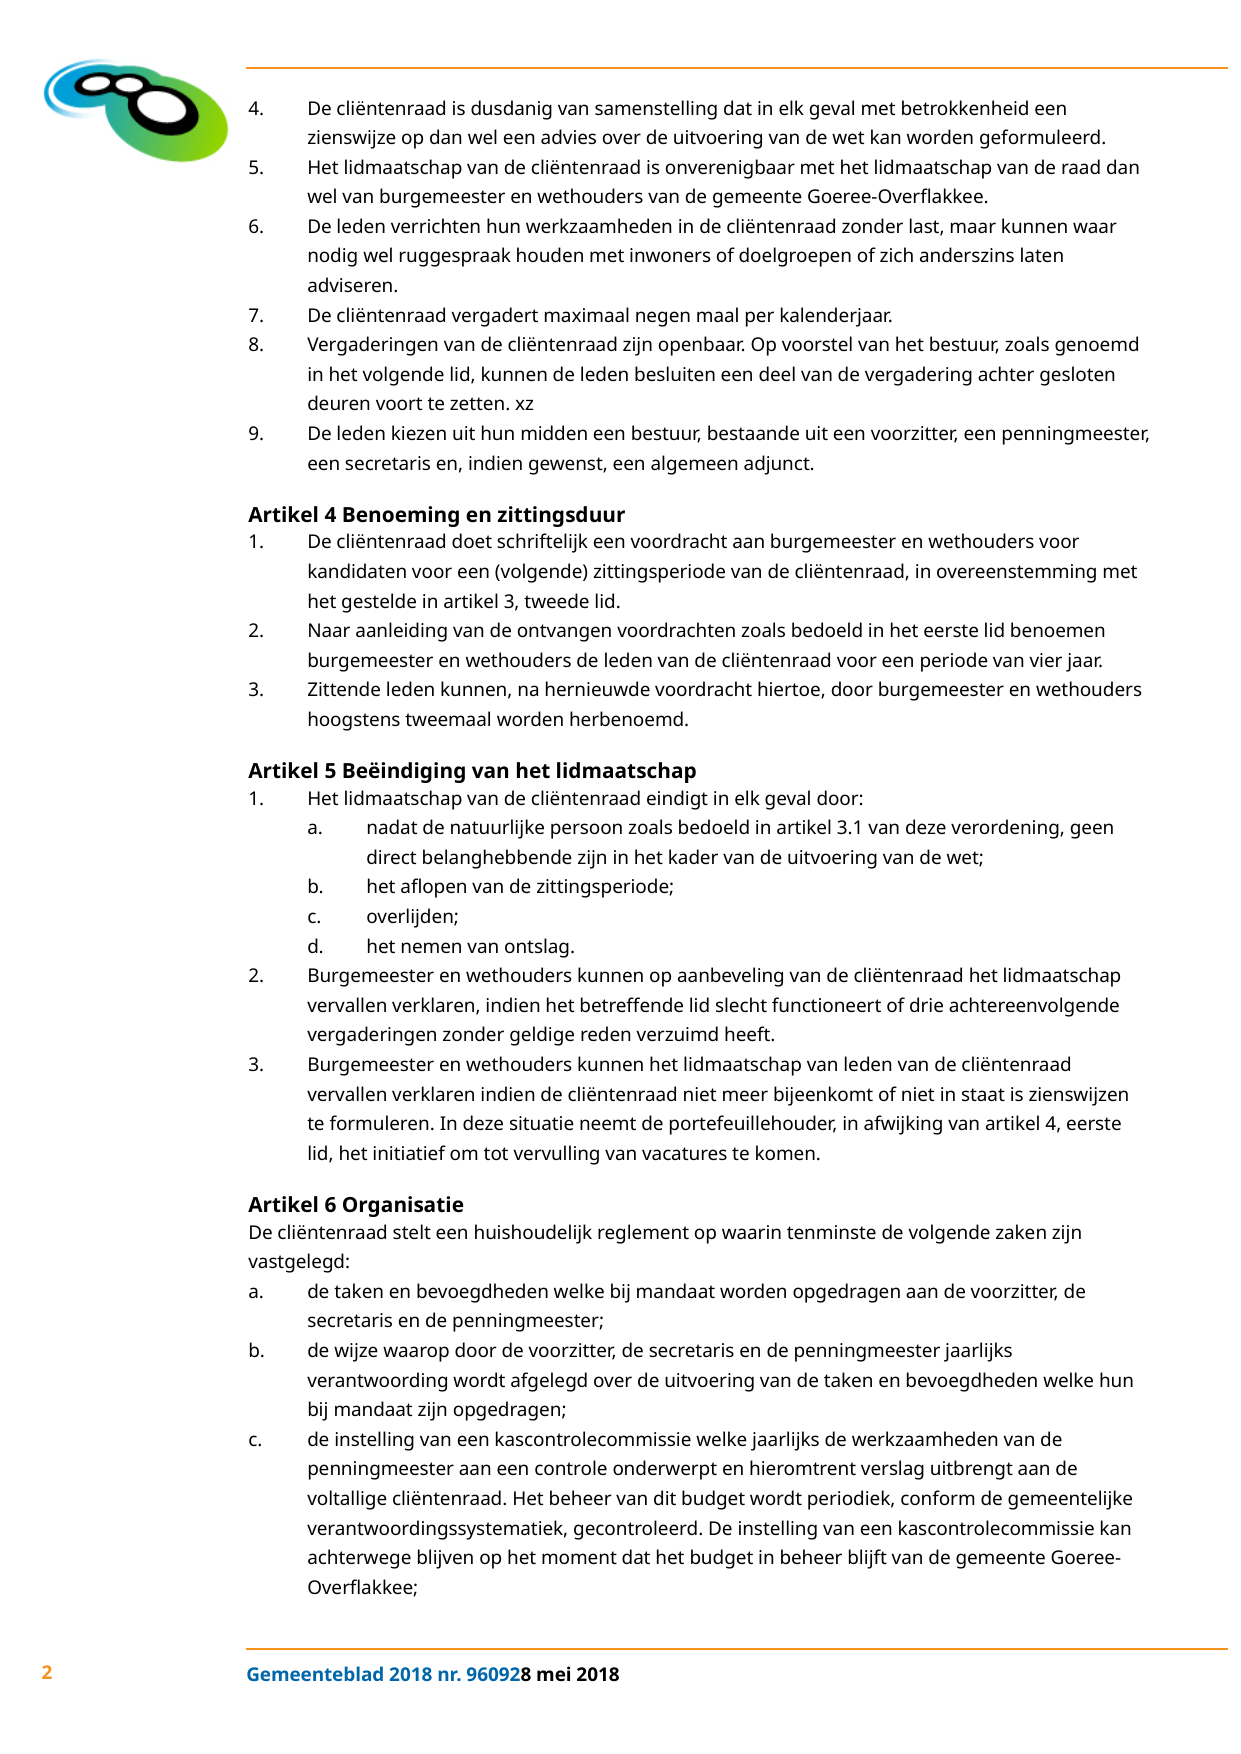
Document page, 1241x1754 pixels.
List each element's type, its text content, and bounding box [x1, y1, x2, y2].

text Artikel 6 Organisatie [248, 1190, 1152, 1219]
text Artikel 5 Beëindiging van het lidmaatschap [248, 757, 1152, 785]
text De cliëntenraad stelt een huishoudelijk reglement op waarin tenminste de volgende zaken zijn vastgelegd: [248, 1219, 1152, 1274]
text Artikel 4 Benoeming en zittingsduur [248, 500, 1152, 529]
list Burgemeester en wethouders kunnen op aanbeveling van de cliëntenraad het lidmaatschap vervallen verklaren, indien het betreffende lid slecht functioneert of drie achtereenvolgende vergaderingen zonder geldige reden verzuimd heeft. [248, 962, 1152, 1047]
list De leden kiezen uit hun midden een bestuur, bestaande uit een voorzitter, een penningmeester, een secretaris en, indien gewenst, een algemeen adjunct. [248, 420, 1152, 476]
list de instelling van een kascontrolecommissie welke jaarlijks de werkzaamheden van de penningmeester aan een controle onderwerpt en hieromtrent verslag uitbrengt aan de voltallige cliëntenraad. Het beheer van dit budget wordt periodiek, conform de gemeentelijke verantwoordingssystematiek, gecontroleerd. De instelling van een kascontrolecommissie kan achterwege blijven op het moment dat het budget in beheer blijft van de gemeente Goeree-Overflakkee; [248, 1426, 1152, 1599]
list overlijden; [307, 903, 1152, 929]
picture [41, 47, 231, 172]
list Vergaderingen van de cliëntenraad zijn openbaar. Op voorstel van het bestuur, zoals genoemd in het volgende lid, kunnen de leden besluiten een deel van de vergadering achter gesloten deuren voort te zetten. xz [248, 331, 1152, 416]
list Naar aanleiding van de ontvangen voordrachten zoals bedoeld in het eerste lid benoemen burgemeester en wethouders de leden van de cliëntenraad voor een periode van vier jaar. [248, 617, 1152, 673]
list Burgemeester en wethouders kunnen het lidmaatschap van leden van de cliëntenraad vervallen verklaren indien de cliëntenraad niet meer bijeenkomt of niet in staat is zienswijzen te formuleren. In deze situatie neemt de portefeuillehouder, in afwijking van artikel 4, eerste lid, het initiatief om tot vervulling van vacatures te komen. [248, 1051, 1152, 1166]
list nadat de natuurlijke persoon zoals bedoeld in artikel 3.1 van deze verordening, geen direct belanghebbende zijn in het kader van de uitvoering van de wet; [307, 814, 1152, 870]
list het nemen van ontslag. [307, 933, 1152, 959]
list Zittende leden kunnen, na hernieuwde voordracht hiertoe, door burgemeester en wethouders hoogstens tweemaal worden herbenoemd. [248, 677, 1152, 732]
list Het lidmaatschap van de cliëntenraad is onverenigbaar met het lidmaatschap van de raad dan wel van burgemeester en wethouders van de gemeente Goeree-Overflakkee. [248, 154, 1152, 209]
list de taken en bevoegdheden welke bij mandaat worden opgedragen aan de voorzitter, de secretaris en de penningmeester; [248, 1278, 1152, 1333]
list de wijze waarop door de voorzitter, de secretaris en de penningmeester jaarlijks verantwoording wordt afgelegd over de uitvoering van de taken en bevoegdheden welke hun bij mandaat zijn opgedragen; [248, 1337, 1152, 1422]
list Het lidmaatschap van de cliëntenraad eindigt in elk geval door: [248, 785, 1152, 811]
list De leden verrichten hun werkzaamheden in de cliëntenraad zonder last, maar kunnen waar nodig wel ruggespraak houden met inwoners of doelgroepen of zich anderszins laten adviseren. [248, 213, 1152, 298]
list De cliëntenraad vergadert maximaal negen maal per kalenderjaar. [248, 302, 1152, 328]
list het aflopen van de zittingsperiode; [307, 874, 1152, 899]
list De cliëntenraad doet schriftelijk een voordracht aan burgemeester en wethouders voor kandidaten voor een (volgende) zittingsperiode van de cliëntenraad, in overeenstemming met het gestelde in artikel 3, tweede lid. [248, 529, 1152, 613]
list De cliëntenraad is dusdanig van samenstelling dat in elk geval met betrokkenheid een zienswijze op dan wel een advies over de uitvoering van de wet kan worden geformuleerd. [248, 95, 1152, 150]
